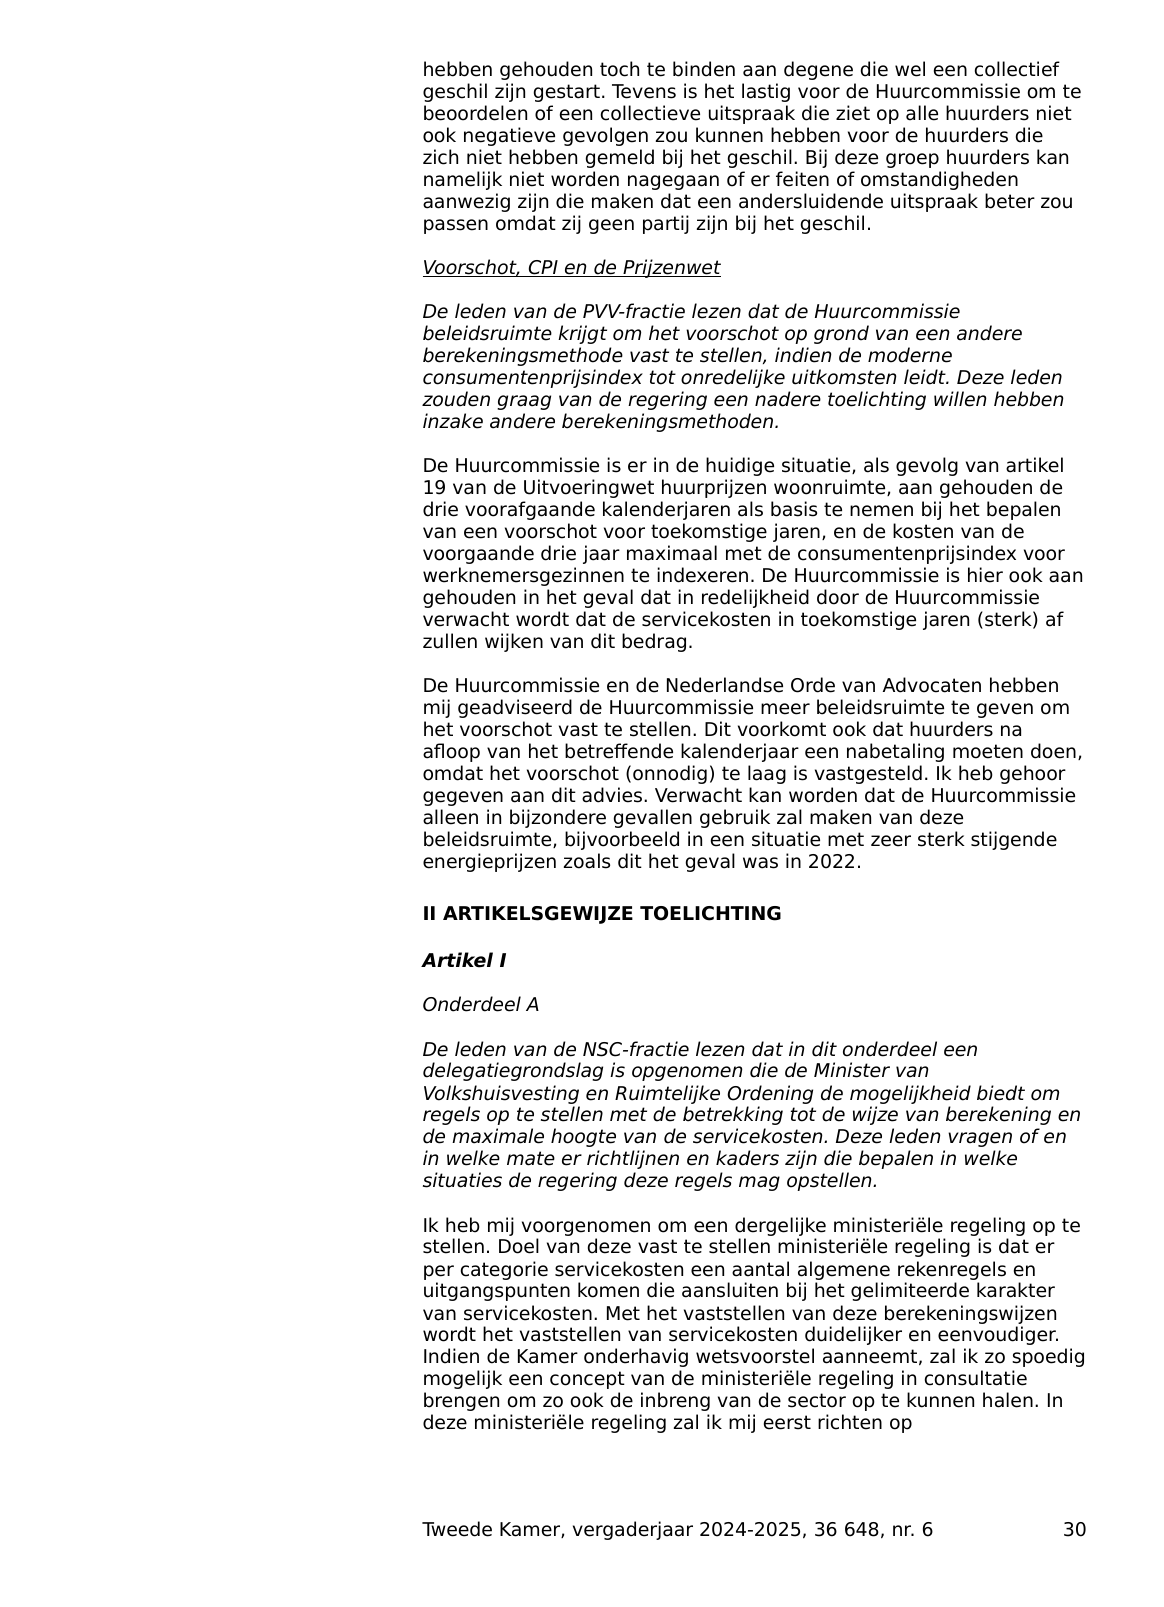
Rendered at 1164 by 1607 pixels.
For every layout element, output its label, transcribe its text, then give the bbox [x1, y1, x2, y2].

subtitle II ARTIKELSGEWIJZE TOELICHTING [422, 903, 1087, 925]
text De Huurcommissie is er in de huidige situatie, als gevolg van artikel 19 van de Uitvoeringwet huurprijzen woonruimte, aan gehouden de drie voorafgaande kalenderjaren als basis te nemen bij het bepalen van een voorschot voor toekomstige jaren, en de kosten van de voorgaande drie jaar maximaal met de consumentenprijsindex voor werknemersgezinnen te indexeren. De Huurcommissie is hier ook aan gehouden in het geval dat in redelijkheid door de Huurcommissie verwacht wordt dat de servicekosten in toekomstige jaren (sterk) af zullen wijken van dit bedrag. [422, 455, 1087, 653]
text hebben gehouden toch te binden aan degene die wel een collectief geschil zijn gestart. Tevens is het lastig voor de Huurcommissie om te beoordelen of een collectieve uitspraak die ziet op alle huurders niet ook negatieve gevolgen zou kunnen hebben voor de huurders die zich niet hebben gemeld bij het geschil. Bij deze groep huurders kan namelijk niet worden nagegaan of er feiten of omstandigheden aanwezig zijn die maken dat een andersluidende uitspraak beter zou passen omdat zij geen partij zijn bij het geschil. [422, 59, 1087, 235]
text De leden van de NSC-fractie lezen dat in dit onderdeel een delegatiegrondslag is opgenomen die de Minister van Volkshuisvesting en Ruimtelijke Ordening de mogelijkheid biedt om regels op te stellen met de betrekking tot de wijze van berekening en de maximale hoogte van de servicekosten. Deze leden vragen of en in welke mate er richtlijnen en kaders zijn die bepalen in welke situaties de regering deze regels mag opstellen. [422, 1038, 1087, 1192]
text De Huurcommissie en de Nederlandse Orde van Advocaten hebben mij geadviseerd de Huurcommissie meer beleidsruimte te geven om het voorschot vast te stellen. Dit voorkomt ook dat huurders na afloop van het betreffende kalenderjaar een nabetaling moeten doen, omdat het voorschot (onnodig) te laag is vastgesteld. Ik heb gehoor gegeven aan dit advies. Verwacht kan worden dat de Huurcommissie alleen in bijzondere gevallen gebruik zal maken van deze beleidsruimte, bijvoorbeeld in een situatie met zeer sterk stijgende energieprijzen zoals dit het geval was in 2022. [422, 675, 1087, 873]
text Ik heb mij voorgenomen om een dergelijke ministeriële regeling op te stellen. Doel van deze vast te stellen ministeriële regeling is dat er per categorie servicekosten een aantal algemene rekenregels en uitgangspunten komen die aansluiten bij het gelimiteerde karakter van servicekosten. Met het vaststellen van deze berekeningswijzen wordt het vaststellen van servicekosten duidelijker en eenvoudiger. Indien de Kamer onderhavig wetsvoorstel aanneemt, zal ik zo spoedig mogelijk een concept van de ministeriële regeling in consultatie brengen om zo ook de inbreng van de sector op te kunnen halen. In deze ministeriële regeling zal ik mij eerst richten op [422, 1214, 1087, 1434]
subtitle Artikel I [422, 950, 1087, 972]
subtitle Onderdeel A [422, 994, 1087, 1016]
subtitle Voorschot, CPI en de Prijzenwet [422, 257, 1087, 279]
text De leden van de PVV-fractie lezen dat de Huurcommissie beleidsruimte krijgt om het voorschot op grond van een andere berekeningsmethode vast te stellen, indien de moderne consumentenprijsindex tot onredelijke uitkomsten leidt. Deze leden zouden graag van de regering een nadere toelichting willen hebben inzake andere berekeningsmethoden. [422, 301, 1087, 433]
